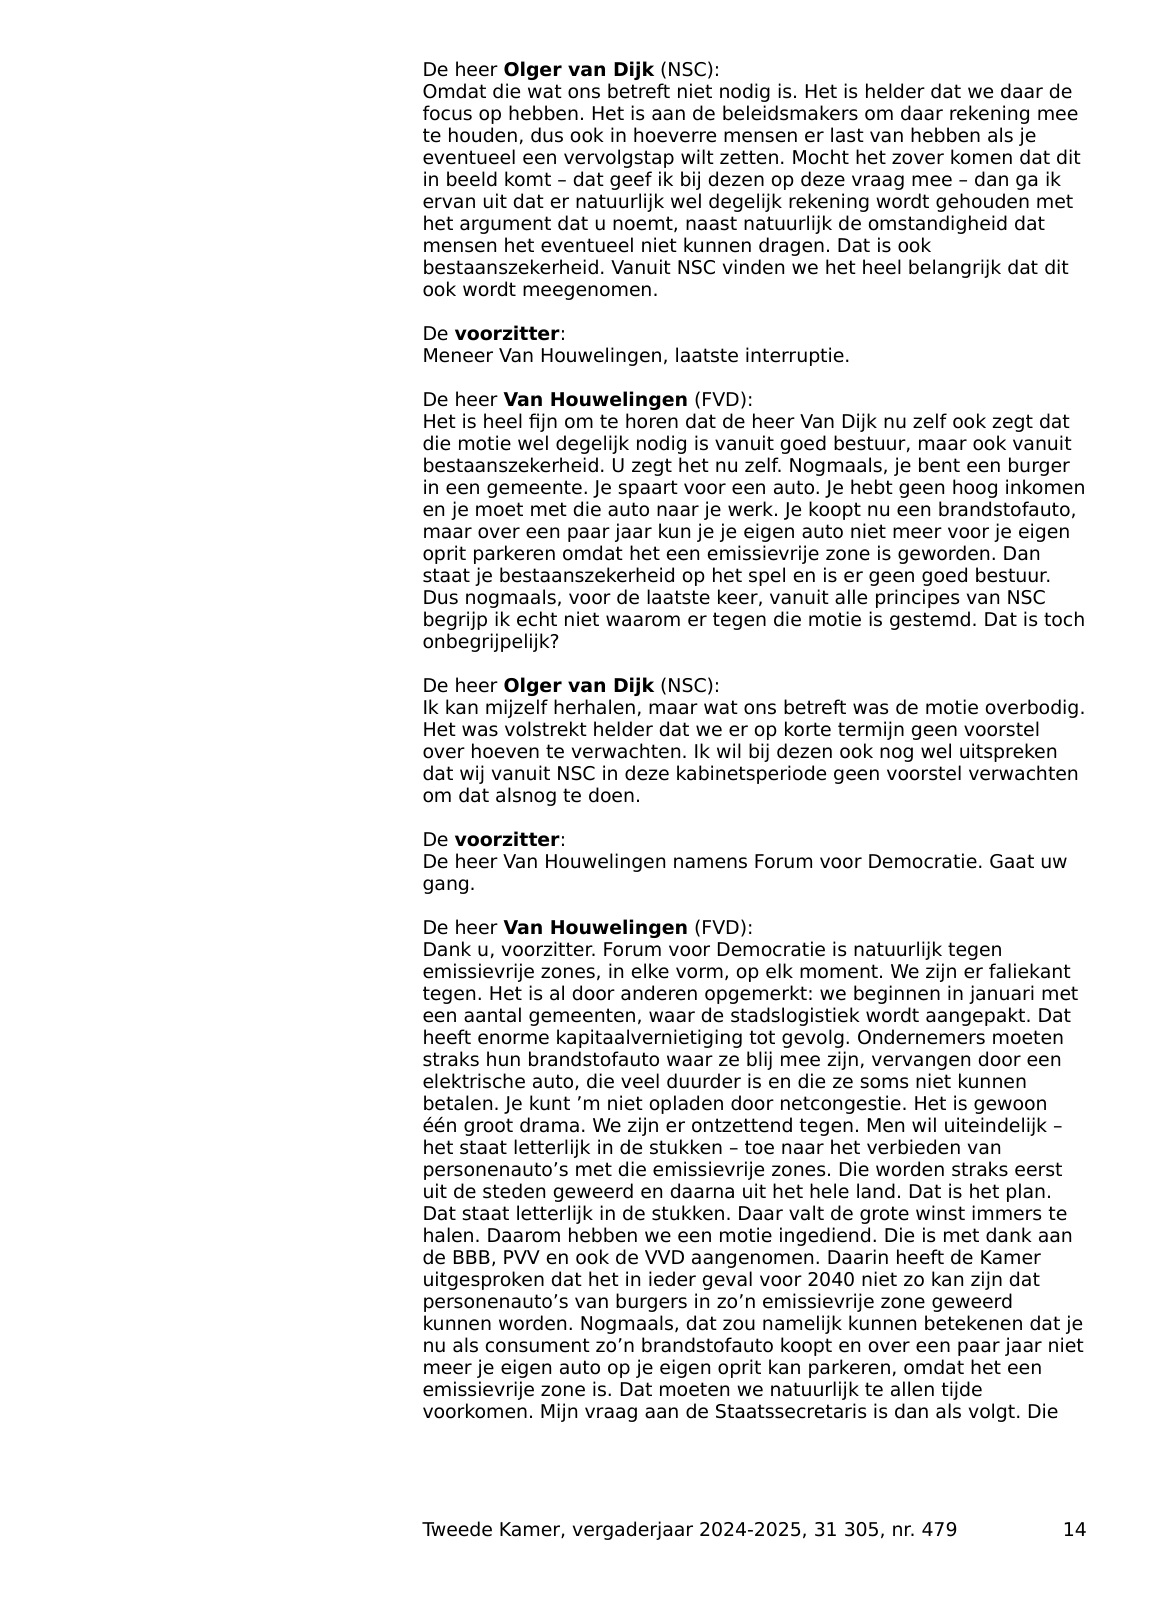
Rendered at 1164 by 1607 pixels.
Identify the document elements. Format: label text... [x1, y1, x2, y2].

text De voorzitter: [422, 323, 1087, 345]
text Het is heel fijn om te horen dat de heer Van Dijk nu zelf ook zegt dat die motie wel degelijk nodig is vanuit goed bestuur, maar ook vanuit bestaanszekerheid. U zegt het nu zelf. Nogmaals, je bent een burger in een gemeente. Je spaart voor een auto. Je hebt geen hoog inkomen en je moet met die auto naar je werk. Je koopt nu een brandstofauto, maar over een paar jaar kun je je eigen auto niet meer voor je eigen oprit parkeren omdat het een emissievrije zone is geworden. Dan staat je bestaanszekerheid op het spel en is er geen goed bestuur. Dus nogmaals, voor de laatste keer, vanuit alle principes van NSC begrijp ik echt niet waarom er tegen die motie is gestemd. Dat is toch onbegrijpelijk? [422, 411, 1087, 653]
text De heer Van Houwelingen (FVD): [422, 917, 1087, 939]
text Meneer Van Houwelingen, laatste interruptie. [422, 345, 1087, 367]
text De heer Olger van Dijk (NSC): [422, 59, 1087, 81]
text De voorzitter: [422, 829, 1087, 851]
text Ik kan mijzelf herhalen, maar wat ons betreft was de motie overbodig. Het was volstrekt helder dat we er op korte termijn geen voorstel over hoeven te verwachten. Ik wil bij dezen ook nog wel uitspreken dat wij vanuit NSC in deze kabinetsperiode geen voorstel verwachten om dat alsnog te doen. [422, 697, 1087, 807]
text De heer Van Houwelingen (FVD): [422, 389, 1087, 411]
text Dank u, voorzitter. Forum voor Democratie is natuurlijk tegen emissievrije zones, in elke vorm, op elk moment. We zijn er faliekant tegen. Het is al door anderen opgemerkt: we beginnen in januari met een aantal gemeenten, waar de stadslogistiek wordt aangepakt. Dat heeft enorme kapitaalvernietiging tot gevolg. Ondernemers moeten straks hun brandstofauto waar ze blij mee zijn, vervangen door een elektrische auto, die veel duurder is en die ze soms niet kunnen betalen. Je kunt ’m niet opladen door netcongestie. Het is gewoon één groot drama. We zijn er ontzettend tegen. Men wil uiteindelijk – het staat letterlijk in de stukken – toe naar het verbieden van personenauto’s met die emissievrije zones. Die worden straks eerst uit de steden geweerd en daarna uit het hele land. Dat is het plan. Dat staat letterlijk in de stukken. Daar valt de grote winst immers te halen. Daarom hebben we een motie ingediend. Die is met dank aan de BBB, PVV en ook de VVD aangenomen. Daarin heeft de Kamer uitgesproken dat het in ieder geval voor 2040 niet zo kan zijn dat personenauto’s van burgers in zo’n emissievrije zone geweerd kunnen worden. Nogmaals, dat zou namelijk kunnen betekenen dat je nu als consument zo’n brandstofauto koopt en over een paar jaar niet meer je eigen auto op je eigen oprit kan parkeren, omdat het een emissievrije zone is. Dat moeten we natuurlijk te allen tijde voorkomen. Mijn vraag aan de Staatssecretaris is dan als volgt. Die [422, 939, 1087, 1423]
text De heer Van Houwelingen namens Forum voor Democratie. Gaat uw gang. [422, 851, 1087, 895]
text De heer Olger van Dijk (NSC): [422, 675, 1087, 697]
text Omdat die wat ons betreft niet nodig is. Het is helder dat we daar de focus op hebben. Het is aan de beleidsmakers om daar rekening mee te houden, dus ook in hoeverre mensen er last van hebben als je eventueel een vervolgstap wilt zetten. Mocht het zover komen dat dit in beeld komt – dat geef ik bij dezen op deze vraag mee – dan ga ik ervan uit dat er natuurlijk wel degelijk rekening wordt gehouden met het argument dat u noemt, naast natuurlijk de omstandigheid dat mensen het eventueel niet kunnen dragen. Dat is ook bestaanszekerheid. Vanuit NSC vinden we het heel belangrijk dat dit ook wordt meegenomen. [422, 81, 1087, 301]
